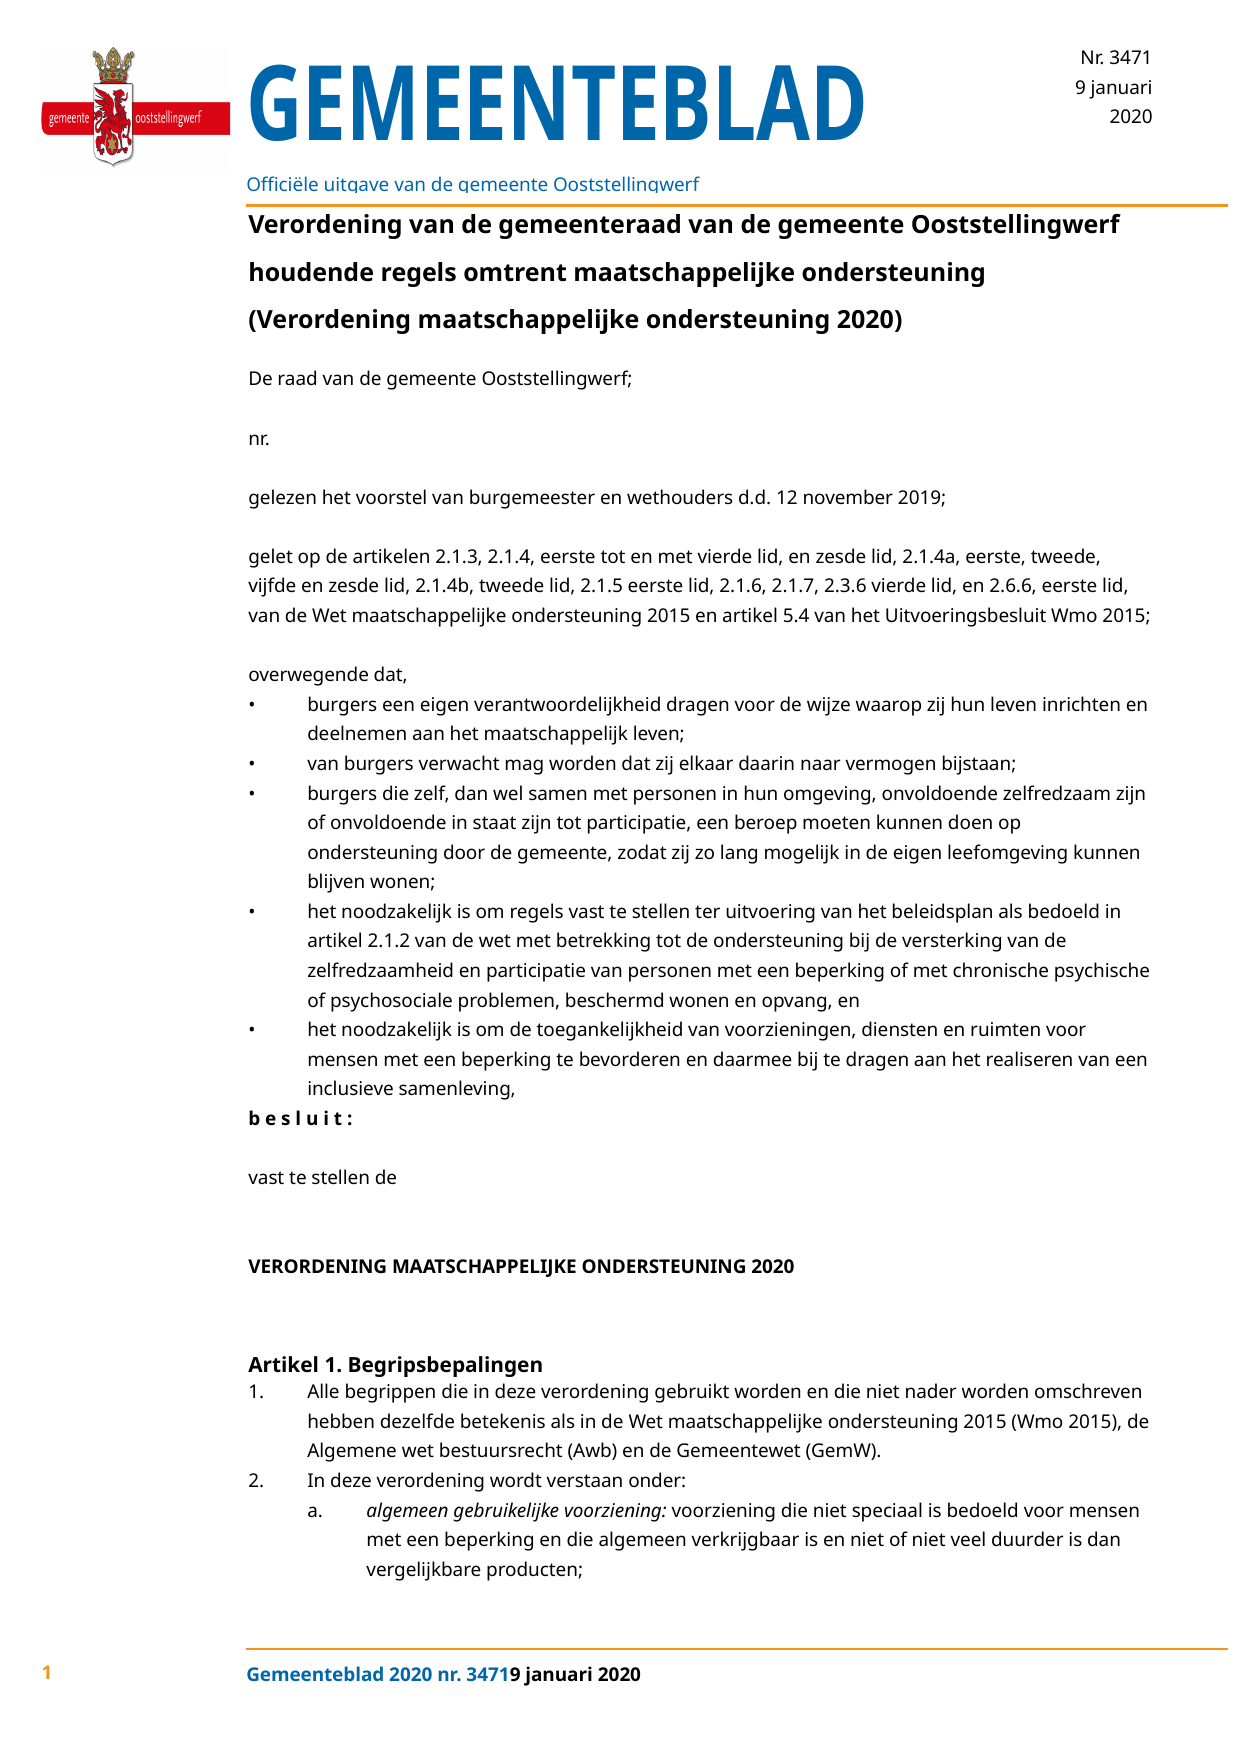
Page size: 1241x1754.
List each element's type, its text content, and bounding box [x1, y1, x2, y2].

list burgers die zelf, dan wel samen met personen in hun omgeving, onvoldoende zelfredzaam zijn of onvoldoende in staat zijn tot participatie, een beroep moeten kunnen doen op ondersteuning door de gemeente, zodat zij zo lang mogelijk in de eigen leefomgeving kunnen blijven wonen; [248, 780, 1152, 894]
text overwegende dat, [248, 661, 1152, 687]
text b e s l u i t : [248, 1105, 1152, 1131]
list algemeen gebruikelijke voorziening: voorziening die niet speciaal is bedoeld voor mensen met een beperking en die algemeen verkrijgbaar is en niet of niet veel duurder is dan vergelijkbare producten; [307, 1497, 1152, 1582]
list van burgers verwacht mag worden dat zij elkaar daarin naar vermogen bijstaan; [248, 750, 1152, 776]
list het noodzakelijk is om regels vast te stellen ter uitvoering van het beleidsplan als bedoeld in artikel 2.1.2 van de wet met betrekking tot de ondersteuning bij de versterking van de zelfredzaamheid en participatie van personen met een beperking of met chronische psychische of psychosociale problemen, beschermd wonen en opvang, en [248, 898, 1152, 1012]
text De raad van de gemeente Ooststellingwerf; [248, 366, 1152, 391]
text Verordening van de gemeenteraad van de gemeente Ooststellingwerf houdende regels omtrent maatschappelijke ondersteuning (Verordening maatschappelijke ondersteuning 2020) [248, 207, 1152, 336]
text nr. [248, 425, 1152, 450]
list het noodzakelijk is om de toegankelijkheid van voorzieningen, diensten en ruimten voor mensen met een beperking te bevorderen en daarmee bij te dragen aan het realiseren van een inclusieve samenleving, [248, 1016, 1152, 1101]
text VERORDENING MAATSCHAPPELIJKE ONDERSTEUNING 2020 [248, 1253, 1152, 1279]
text vast te stellen de [248, 1164, 1152, 1190]
list Alle begrippen die in deze verordening gebruikt worden en die niet nader worden omschreven hebben dezelfde betekenis als in de Wet maatschappelijke ondersteuning 2015 (Wmo 2015), de Algemene wet bestuursrecht (Awb) en de Gemeentewet (GemW). [248, 1378, 1152, 1463]
text Artikel 1. Begripsbepalingen [248, 1350, 1152, 1378]
text gelezen het voorstel van burgemeester en wethouders d.d. 12 november 2019; [248, 484, 1152, 509]
list burgers een eigen verantwoordelijkheid dragen voor de wijze waarop zij hun leven inrichten en deelnemen aan het maatschappelijk leven; [248, 691, 1152, 746]
list In deze verordening wordt verstaan onder: [248, 1467, 1152, 1493]
picture [41, 47, 231, 172]
text gelet op de artikelen 2.1.3, 2.1.4, eerste tot en met vierde lid, en zesde lid, 2.1.4a, eerste, tweede, vijfde en zesde lid, 2.1.4b, tweede lid, 2.1.5 eerste lid, 2.1.6, 2.1.7, 2.3.6 vierde lid, en 2.6.6, eerste lid, van de Wet maatschappelijke ondersteuning 2015 en artikel 5.4 van het Uitvoeringsbesluit Wmo 2015; [248, 543, 1152, 628]
